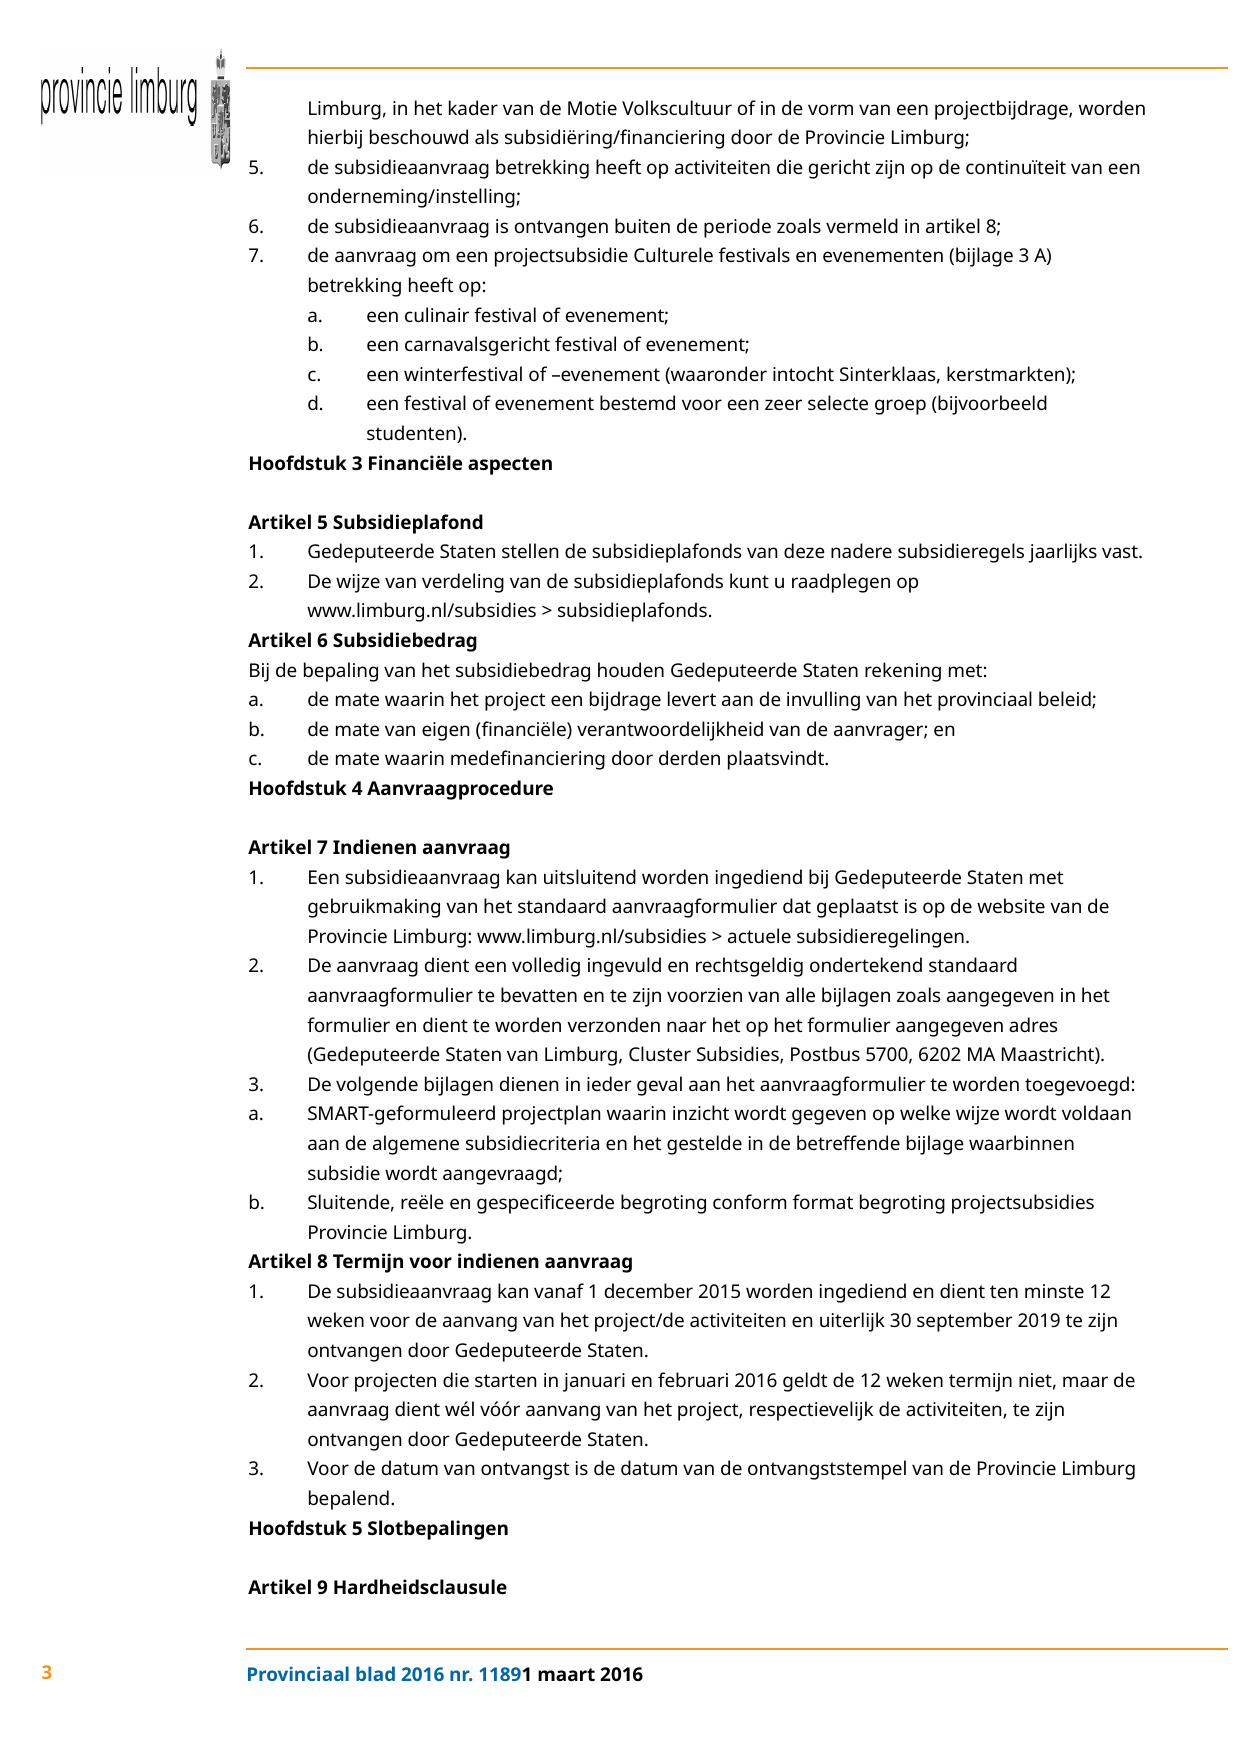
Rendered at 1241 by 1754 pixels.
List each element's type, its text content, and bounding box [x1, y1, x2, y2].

list De aanvraag dient een volledig ingevuld en rechtsgeldig ondertekend standaard aanvraagformulier te bevatten en te zijn voorzien van alle bijlagen zoals aangegeven in het formulier en dient te worden verzonden naar het op het formulier aangegeven adres (Gedeputeerde Staten van Limburg, Cluster Subsidies, Postbus 5700, 6202 MA Maastricht). [248, 953, 1152, 1067]
list de mate van eigen (financiële) verantwoordelijkheid van de aanvrager; en [248, 716, 1152, 742]
text Hoofdstuk 5 Slotbepalingen [248, 1515, 1152, 1541]
list Een subsidieaanvraag kan uitsluitend worden ingediend bij Gedeputeerde Staten met gebruikmaking van het standaard aanvraagformulier dat geplaatst is op de website van de Provincie Limburg: www.limburg.nl/subsidies > actuele subsidieregelingen. [248, 864, 1152, 949]
list een festival of evenement bestemd voor een zeer selecte groep (bijvoorbeeld studenten). [307, 391, 1152, 446]
list een culinair festival of evenement; [307, 302, 1152, 328]
list De wijze van verdeling van de subsidieplafonds kunt u raadplegen op www.limburg.nl/subsidies > subsidieplafonds. [248, 568, 1152, 623]
list de mate waarin medefinanciering door derden plaatsvindt. [248, 746, 1152, 771]
list Voor projecten die starten in januari en februari 2016 geldt de 12 weken termijn niet, maar de aanvraag dient wél vóór aanvang van het project, respectievelijk de activiteiten, te zijn ontvangen door Gedeputeerde Staten. [248, 1367, 1152, 1452]
list Voor de datum van ontvangst is de datum van de ontvangststempel van de Provincie Limburg bepalend. [248, 1456, 1152, 1511]
list De volgende bijlagen dienen in ieder geval aan het aanvraagformulier te worden toegevoegd: [248, 1071, 1152, 1097]
list Sluitende, reële en gespecificeerde begroting conform format begroting projectsubsidies Provincie Limburg. [248, 1189, 1152, 1245]
list de mate waarin het project een bijdrage levert aan de invulling van het provinciaal beleid; [248, 686, 1152, 712]
list Gedeputeerde Staten stellen de subsidieplafonds van deze nadere subsidieregels jaarlijks vast. [248, 538, 1152, 564]
text Artikel 5 Subsidieplafond [248, 509, 1152, 535]
picture [41, 47, 231, 172]
list een carnavalsgericht festival of evenement; [307, 331, 1152, 357]
text Bij de bepaling van het subsidiebedrag houden Gedeputeerde Staten rekening met: [248, 657, 1152, 683]
text Artikel 7 Indienen aanvraag [248, 834, 1152, 860]
list SMART-geformuleerd projectplan waarin inzicht wordt gegeven op welke wijze wordt voldaan aan de algemene subsidiecriteria en het gestelde in de betreffende bijlage waarbinnen subsidie wordt aangevraagd; [248, 1101, 1152, 1186]
list De subsidieaanvraag kan vanaf 1 december 2015 worden ingediend en dient ten minste 12 weken voor de aanvang van het project/de activiteiten en uiterlijk 30 september 2019 te zijn ontvangen door Gedeputeerde Staten. [248, 1278, 1152, 1363]
text Artikel 9 Hardheidsclausule [248, 1574, 1152, 1600]
list de subsidieaanvraag betrekking heeft op activiteiten die gericht zijn op de continuïteit van een onderneming/instelling; [248, 154, 1152, 209]
list een winterfestival of –evenement (waaronder intocht Sinterklaas, kerstmarkten); [307, 361, 1152, 387]
text Artikel 6 Subsidiebedrag [248, 627, 1152, 653]
list de subsidieaanvraag is ontvangen buiten de periode zoals vermeld in artikel 8; [248, 213, 1152, 239]
list de aanvraag om een projectsubsidie Culturele festivals en evenementen (bijlage 3 A) betrekking heeft op: [248, 243, 1152, 298]
text Artikel 8 Termijn voor indienen aanvraag [248, 1248, 1152, 1274]
text Hoofdstuk 3 Financiële aspecten [248, 450, 1152, 476]
list Limburg, in het kader van de Motie Volkscultuur of in de vorm van een projectbijdrage, worden hierbij beschouwd als subsidiëring/financiering door de Provincie Limburg; [248, 95, 1152, 150]
text Hoofdstuk 4 Aanvraagprocedure [248, 775, 1152, 801]
